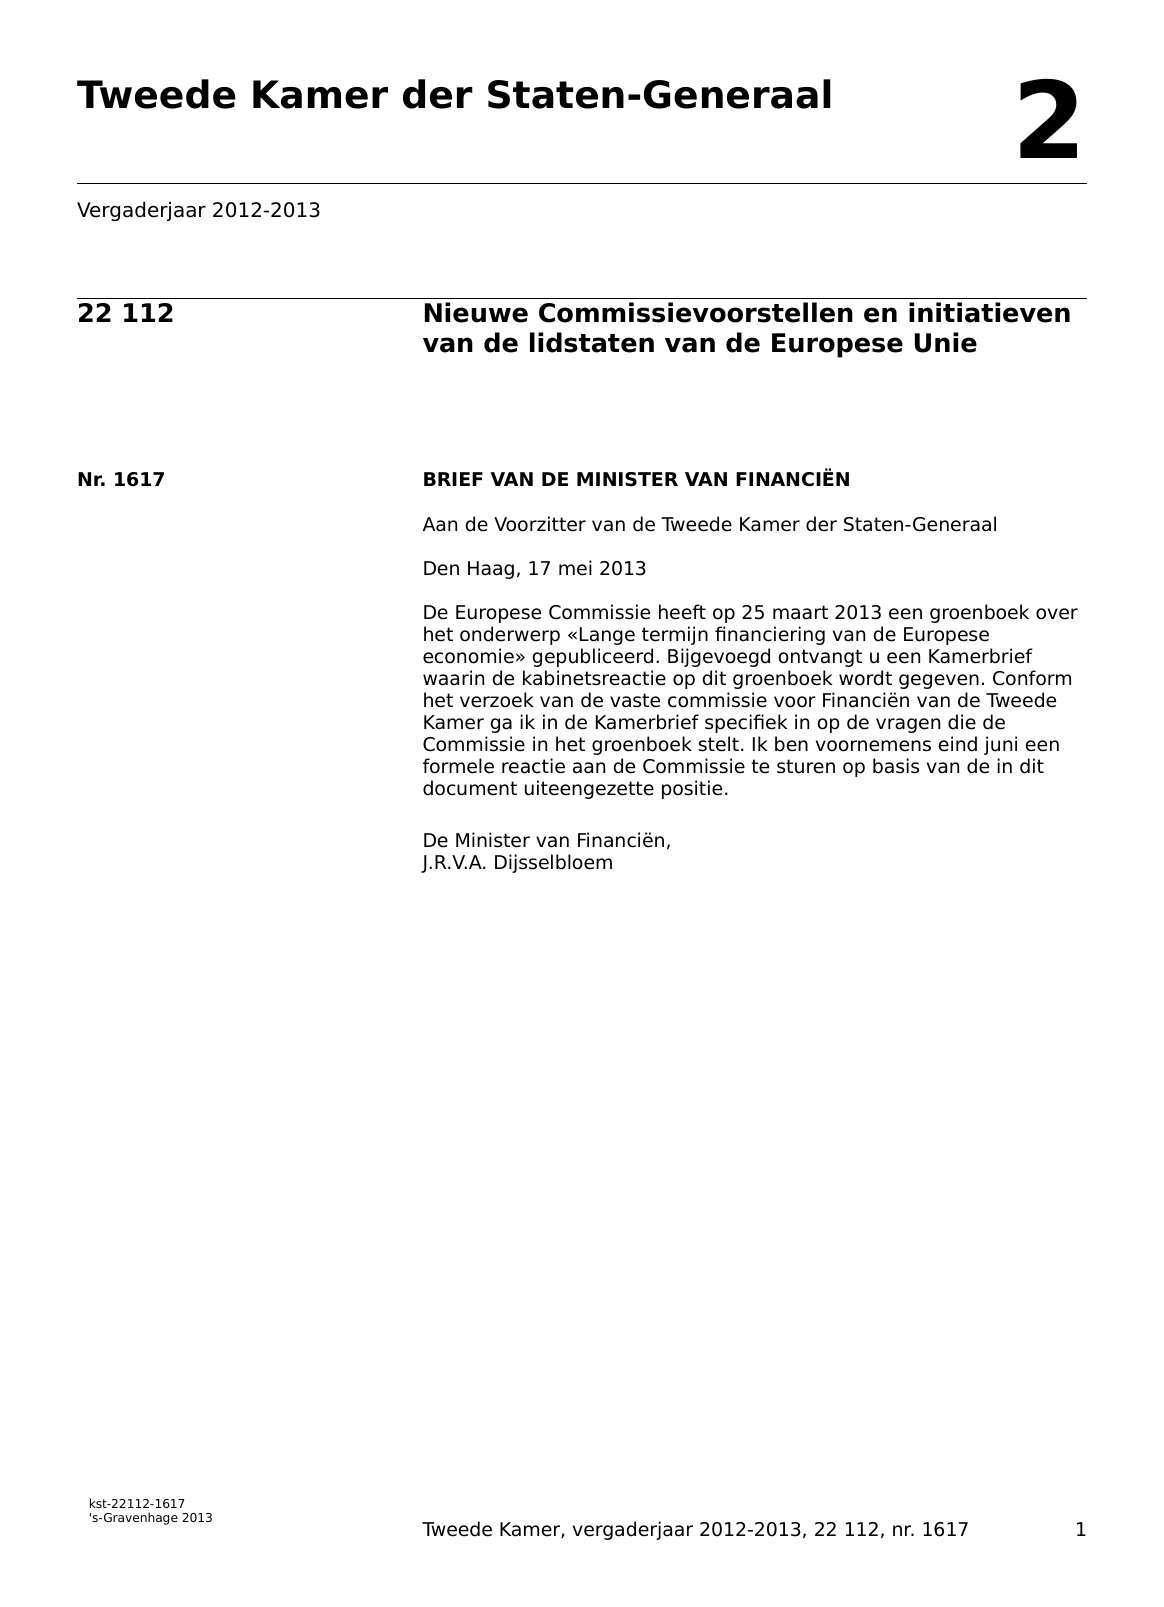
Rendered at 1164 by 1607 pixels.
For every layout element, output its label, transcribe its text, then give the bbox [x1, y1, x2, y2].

subtitle 22 112 Nieuwe Commissievoorstellen en initiatieven van de lidstaten van de Europese Unie [77, 299, 1087, 358]
text Aan de Voorzitter van de Tweede Kamer der Staten-Generaal [422, 513, 1087, 536]
text De Minister van Financiën, J.R.V.A. Dijsselbloem [422, 830, 1087, 874]
text kst-22112-1617 [88, 1497, 323, 1511]
table_header Tweede Kamer der Staten-Generaal [77, 59, 886, 183]
text 's-Gravenhage 2013 [88, 1511, 323, 1525]
table_header 2 [886, 59, 1087, 183]
table_cell Vergaderjaar 2012-2013 [77, 184, 1087, 298]
subtitle Nr. 1617 BRIEF VAN DE MINISTER VAN FINANCIËN [77, 469, 1087, 491]
text Den Haag, 17 mei 2013 [422, 558, 1087, 580]
text De Europese Commissie heeft op 25 maart 2013 een groenboek over het onderwerp «Lange termijn financiering van de Europese economie» gepubliceerd. Bijgevoegd ontvangt u een Kamerbrief waarin de kabinetsreactie op dit groenboek wordt gegeven. Conform het verzoek van de vaste commissie voor Financiën van de Tweede Kamer ga ik in de Kamerbrief specifiek in op de vragen die de Commissie in het groenboek stelt. Ik ben voornemens eind juni een formele reactie aan de Commissie te sturen op basis van de in dit document uiteengezette positie. [422, 602, 1087, 800]
